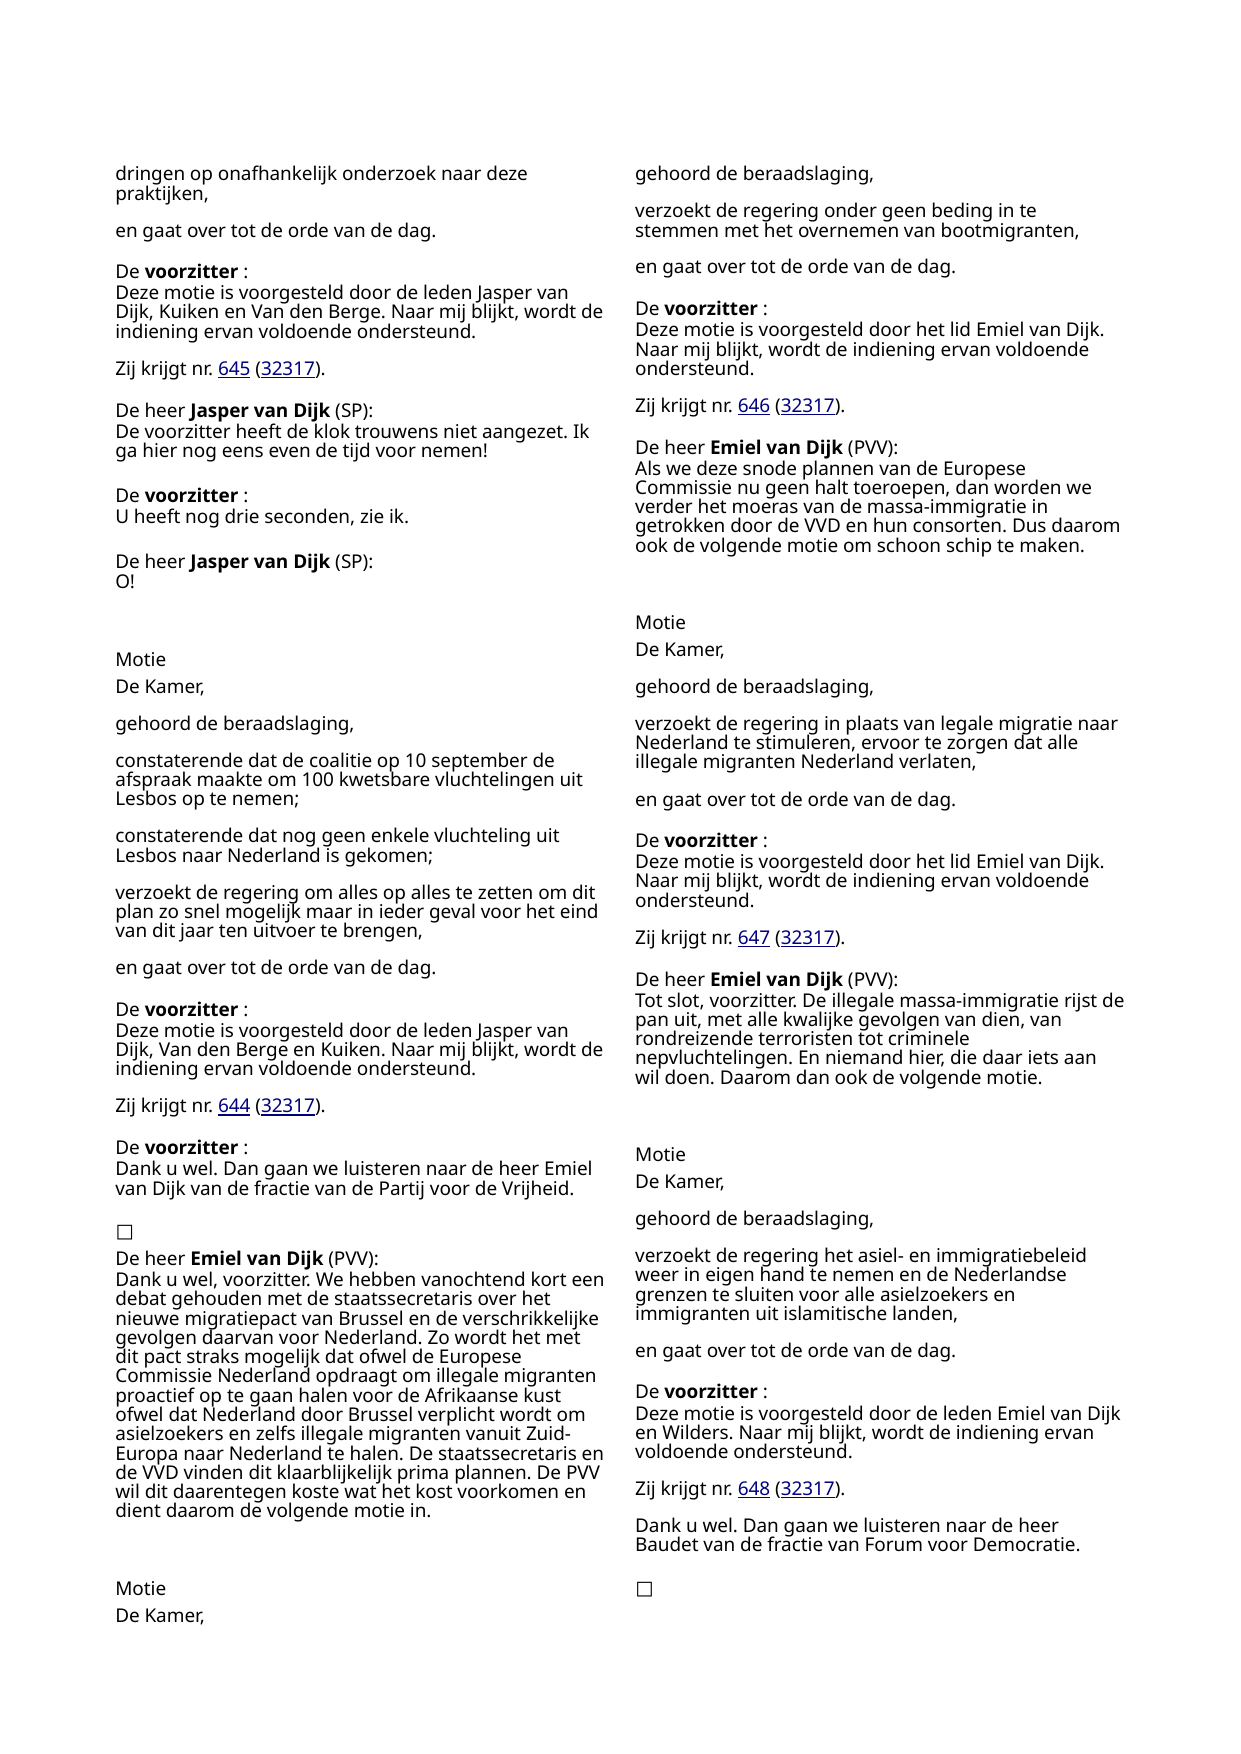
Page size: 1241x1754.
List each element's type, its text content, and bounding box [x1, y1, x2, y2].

text gehoord de beraadslaging, [635, 678, 1125, 697]
text De voorzitter : [635, 1379, 1125, 1404]
text De heer Jasper van Dijk (SP): [115, 397, 605, 423]
text De heer Emiel van Dijk (PVV): [635, 434, 1125, 459]
text De heer Emiel van Dijk (PVV): [635, 966, 1125, 992]
text Zij krijgt nr. 646 (32317). [635, 397, 1125, 416]
text Deze motie is voorgesteld door het lid Emiel van Dijk. Naar mij blijkt, wordt de indiening ervan voldoende ondersteund. [635, 321, 1125, 379]
text De voorzitter : [115, 258, 605, 284]
text Motie [115, 1575, 605, 1601]
text gehoord de beraadslaging, [635, 165, 1125, 184]
text U heeft nog drie seconden, zie ik. [115, 508, 605, 527]
text Tot slot, voorzitter. De illegale massa-immigratie rijst de pan uit, met alle kwalijke gevolgen van dien, van rondreizende terroristen tot criminele nepvluchtelingen. En niemand hier, die daar iets aan wil doen. Daarom dan ook de volgende motie. [635, 992, 1125, 1088]
text verzoekt de regering het asiel- en immigratiebeleid weer in eigen hand te nemen en de Nederlandse grenzen te sluiten voor alle asielzoekers en immigranten uit islamitische landen, [635, 1247, 1125, 1324]
text Deze motie is voorgesteld door het lid Emiel van Dijk. Naar mij blijkt, wordt de indiening ervan voldoende ondersteund. [635, 853, 1125, 911]
text ⬜ [635, 1576, 1125, 1602]
text Dank u wel. Dan gaan we luisteren naar de heer Emiel van Dijk van de fractie van de Partij voor de Vrijheid. [115, 1160, 605, 1199]
text Zij krijgt nr. 647 (32317). [635, 929, 1125, 948]
text De voorzitter : [115, 482, 605, 508]
text en gaat over tot de orde van de dag. [115, 959, 605, 978]
text Dank u wel, voorzitter. We hebben vanochtend kort een debat gehouden met de staatssecretaris over het nieuwe migratiepact van Brussel en de verschrikkelijke gevolgen daarvan voor Nederland. Zo wordt het met dit pact straks mogelijk dat ofwel de Europese Commissie Nederland opdraagt om illegale migranten proactief op te gaan halen voor de Afrikaanse kust ofwel dat Nederland door Brussel verplicht wordt om asielzoekers en zelfs illegale migranten vanuit Zuid-Europa naar Nederland te halen. De staatssecretaris en de VVD vinden dit klaarblijkelijk prima plannen. De PVV wil dit daarentegen koste wat het kost voorkomen en dient daarom de volgende motie in. [115, 1271, 605, 1522]
text en gaat over tot de orde van de dag. [635, 1342, 1125, 1361]
text De Kamer, [635, 641, 1125, 660]
text Deze motie is voorgesteld door de leden Jasper van Dijk, Kuiken en Van den Berge. Naar mij blijkt, wordt de indiening ervan voldoende ondersteund. [115, 284, 605, 342]
text verzoekt de regering om alles op alles te zetten om dit plan zo snel mogelijk maar in ieder geval voor het eind van dit jaar ten uitvoer te brengen, [115, 884, 605, 941]
text en gaat over tot de orde van de dag. [635, 258, 1125, 278]
text gehoord de beraadslaging, [635, 1210, 1125, 1229]
text Motie [115, 646, 605, 672]
text verzoekt de regering onder geen beding in te stemmen met het overnemen van bootmigranten, [635, 202, 1125, 241]
text en gaat over tot de orde van de dag. [635, 791, 1125, 810]
text De voorzitter : [635, 827, 1125, 853]
text De voorzitter : [115, 1134, 605, 1160]
text Deze motie is voorgesteld door de leden Emiel van Dijk en Wilders. Naar mij blijkt, wordt de indiening ervan voldoende ondersteund. [635, 1404, 1125, 1462]
text ⬜ [115, 1219, 605, 1245]
text De Kamer, [635, 1173, 1125, 1192]
text De Kamer, [115, 678, 605, 697]
text O! [115, 573, 605, 593]
text Zij krijgt nr. 644 (32317). [115, 1097, 605, 1117]
text Dank u wel. Dan gaan we luisteren naar de heer Baudet van de fractie van Forum voor Democratie. [635, 1517, 1125, 1556]
text Zij krijgt nr. 648 (32317). [635, 1480, 1125, 1499]
text constaterende dat nog geen enkele vluchteling uit Lesbos naar Nederland is gekomen; [115, 827, 605, 866]
text De voorzitter : [115, 996, 605, 1022]
text en gaat over tot de orde van de dag. [115, 222, 605, 241]
text Als we deze snode plannen van de Europese Commissie nu geen halt toeroepen, dan worden we verder het moeras van de massa-immigratie in getrokken door de VVD en hun consorten. Dus daarom ook de volgende motie om schoon schip te maken. [635, 459, 1125, 556]
text De voorzitter heeft de klok trouwens niet aangezet. Ik ga hier nog eens even de tijd voor nemen! [115, 423, 605, 461]
text De Kamer, [115, 1607, 605, 1626]
text De heer Emiel van Dijk (PVV): [115, 1245, 605, 1271]
text dringen op onafhankelijk onderzoek naar deze praktijken, [115, 165, 605, 204]
text Zij krijgt nr. 645 (32317). [115, 360, 605, 379]
text De voorzitter : [635, 296, 1125, 321]
text Deze motie is voorgesteld door de leden Jasper van Dijk, Van den Berge en Kuiken. Naar mij blijkt, wordt de indiening ervan voldoende ondersteund. [115, 1022, 605, 1080]
text gehoord de beraadslaging, [115, 715, 605, 734]
text Motie [635, 609, 1125, 635]
text De heer Jasper van Dijk (SP): [115, 548, 605, 573]
text constaterende dat de coalitie op 10 september de afspraak maakte om 100 kwetsbare vluchtelingen uit Lesbos op te nemen; [115, 752, 605, 810]
text Motie [635, 1141, 1125, 1167]
text verzoekt de regering in plaats van legale migratie naar Nederland te stimuleren, ervoor te zorgen dat alle illegale migranten Nederland verlaten, [635, 715, 1125, 773]
